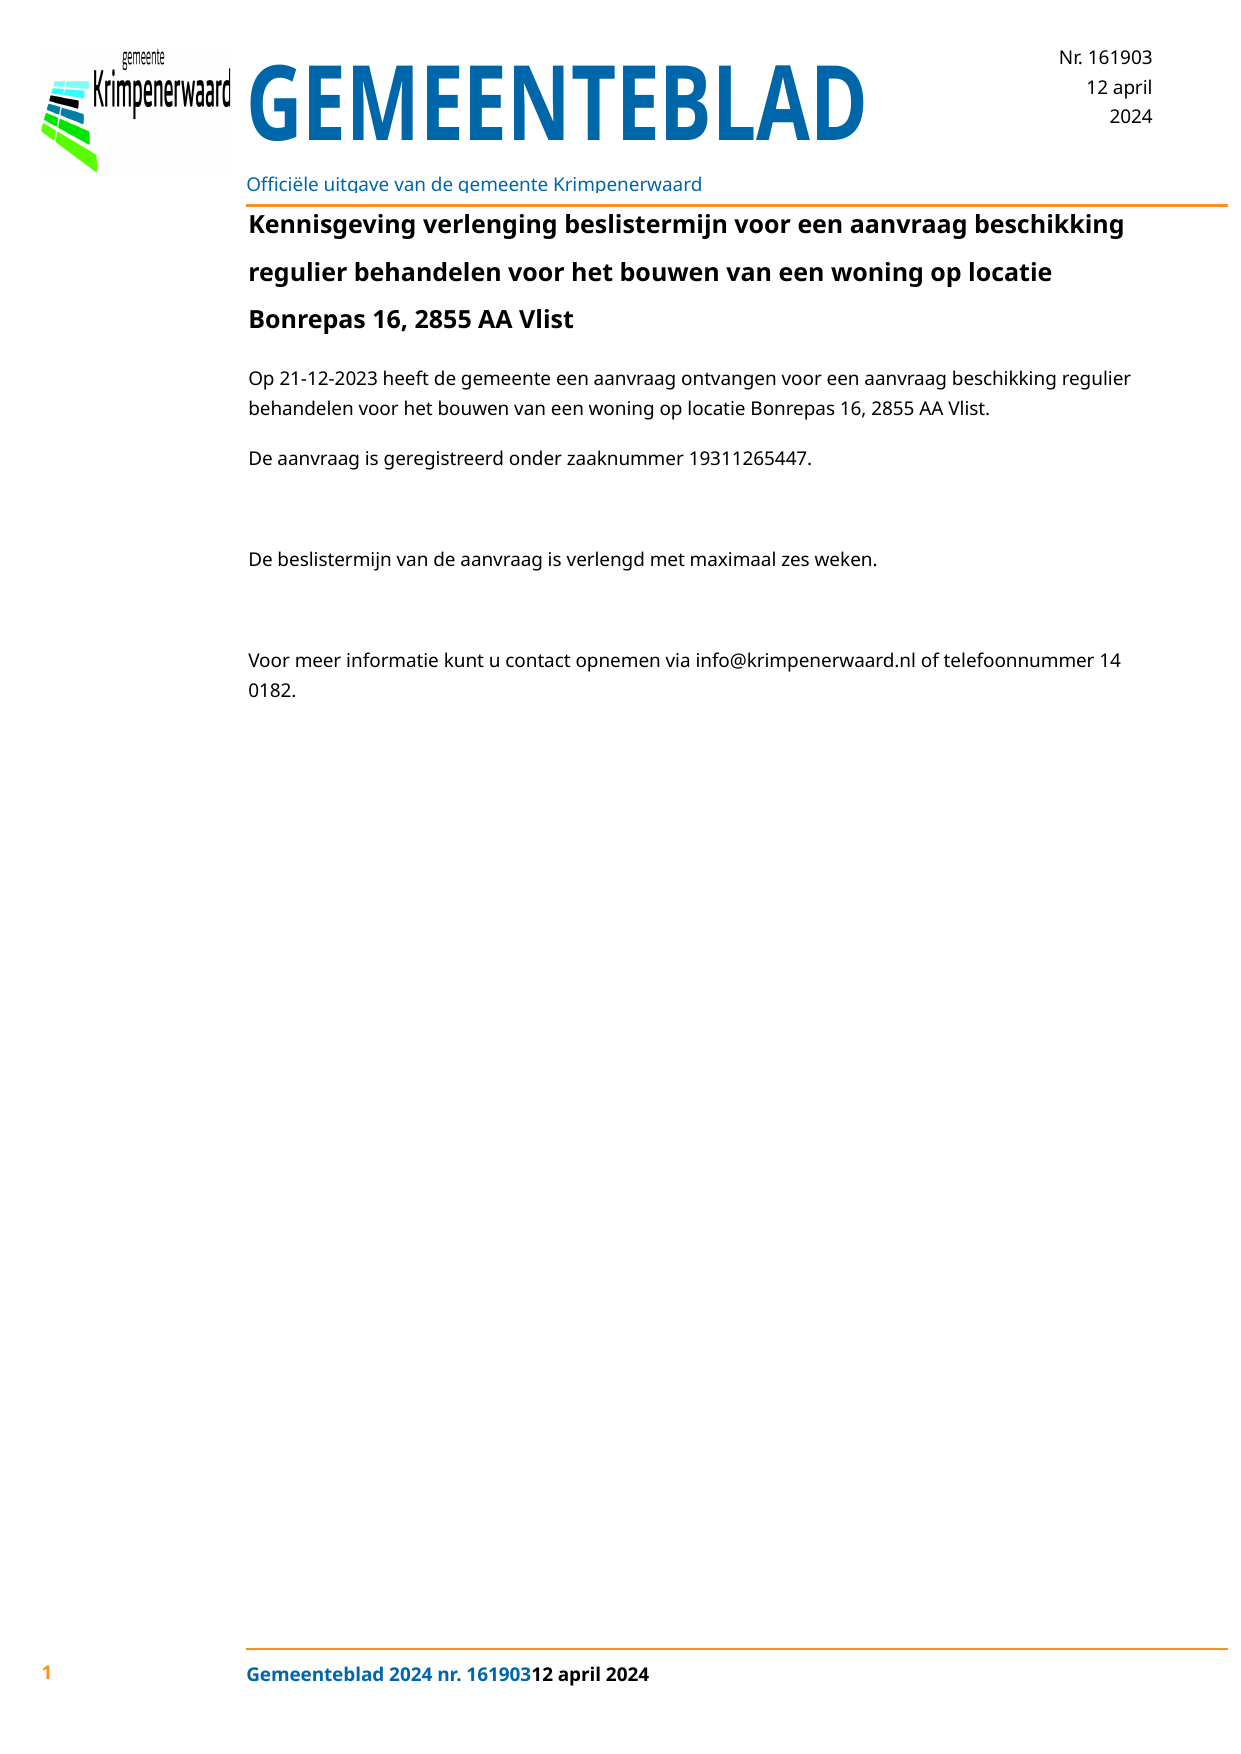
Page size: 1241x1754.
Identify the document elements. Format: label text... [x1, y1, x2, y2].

text De aanvraag is geregistreerd onder zaaknummer 19311265447. [248, 446, 1152, 471]
text Voor meer informatie kunt u contact opnemen via info@krimpenerwaard.nl of telefoonnummer 14 0182. [248, 647, 1152, 702]
text De beslistermijn van de aanvraag is verlengd met maximaal zes weken. [248, 546, 1152, 572]
text Kennisgeving verlenging beslistermijn voor een aanvraag beschikking regulier behandelen voor het bouwen van een woning op locatie Bonrepas 16, 2855 AA Vlist [248, 207, 1152, 336]
picture [41, 47, 231, 172]
text Op 21-12-2023 heeft de gemeente een aanvraag ontvangen voor een aanvraag beschikking regulier behandelen voor het bouwen van een woning op locatie Bonrepas 16, 2855 AA Vlist. [248, 366, 1152, 421]
